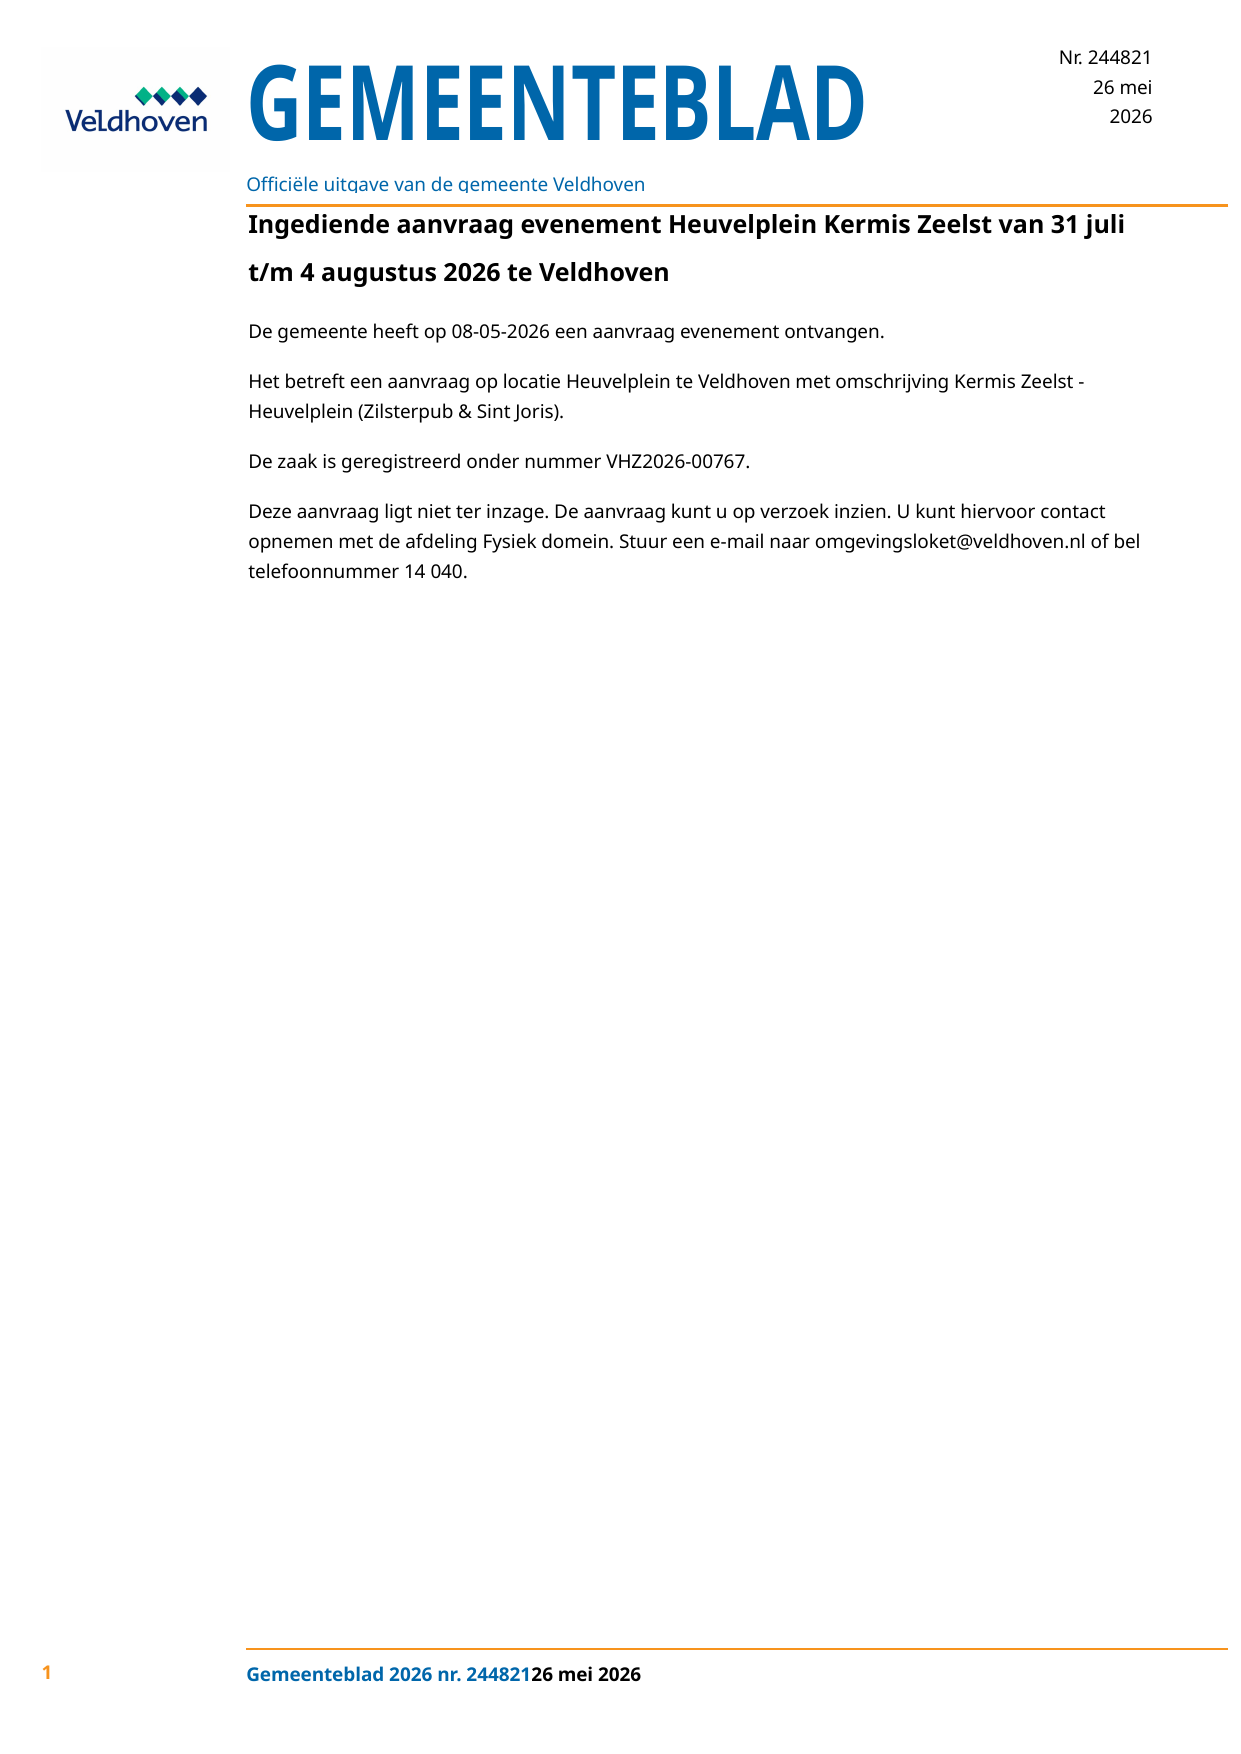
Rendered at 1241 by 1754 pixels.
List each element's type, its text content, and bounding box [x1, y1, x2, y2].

text Ingediende aanvraag evenement Heuvelplein Kermis Zeelst van 31 juli t/m 4 augustus 2026 te Veldhoven [248, 207, 1152, 288]
text De zaak is geregistreerd onder nummer VHZ2026-00767. [248, 448, 1152, 474]
text Het betreft een aanvraag op locatie Heuvelplein te Veldhoven met omschrijving Kermis Zeelst - Heuvelplein (Zilsterpub & Sint Joris). [248, 368, 1152, 424]
picture [41, 47, 231, 172]
text Deze aanvraag ligt niet ter inzage. De aanvraag kunt u op verzoek inzien. U kunt hiervoor contact opnemen met de afdeling Fysiek domein. Stuur een e-mail naar omgevingsloket@veldhoven.nl of bel telefoonnummer 14 040. [248, 499, 1152, 584]
text De gemeente heeft op 08-05-2026 een aanvraag evenement ontvangen. [248, 318, 1152, 344]
